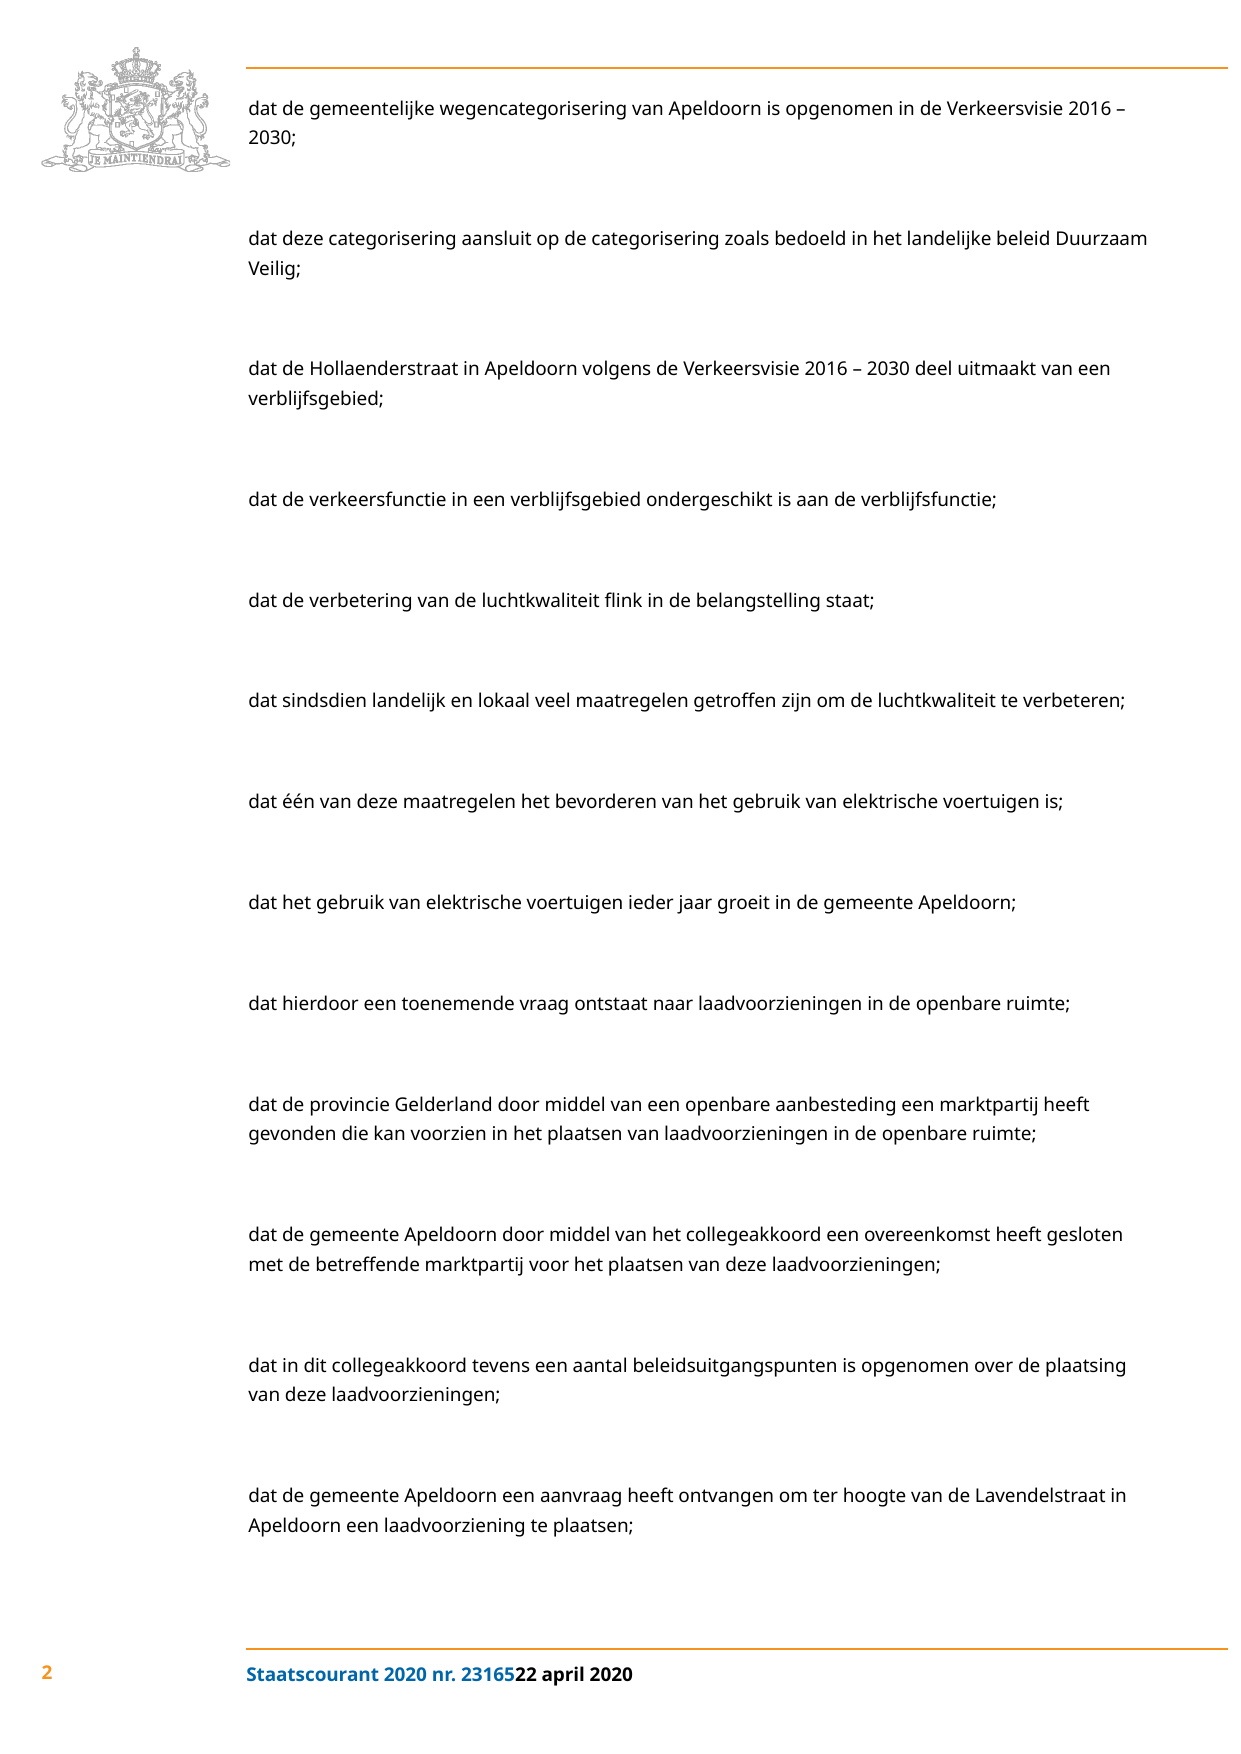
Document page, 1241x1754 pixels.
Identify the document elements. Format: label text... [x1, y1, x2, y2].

text dat de gemeente Apeldoorn een aanvraag heeft ontvangen om ter hoogte van de Lavendelstraat in Apeldoorn een laadvoorziening te plaatsen; [248, 1482, 1152, 1538]
text dat de gemeentelijke wegencategorisering van Apeldoorn is opgenomen in de Verkeersvisie 2016 – 2030; [248, 95, 1152, 150]
text dat deze categorisering aansluit op de categorisering zoals bedoeld in het landelijke beleid Duurzaam Veilig; [248, 225, 1152, 281]
text dat in dit collegeakkoord tevens een aantal beleidsuitgangspunten is opgenomen over de plaatsing van deze laadvoorzieningen; [248, 1352, 1152, 1407]
text dat de Hollaenderstraat in Apeldoorn volgens de Verkeersvisie 2016 – 2030 deel uitmaakt van een verblijfsgebied; [248, 356, 1152, 411]
text dat de provincie Gelderland door middel van een openbare aanbesteding een marktpartij heeft gevonden die kan voorzien in het plaatsen van laadvoorzieningen in de openbare ruimte; [248, 1091, 1152, 1146]
text dat de verkeersfunctie in een verblijfsgebied ondergeschikt is aan de verblijfsfunctie; [248, 486, 1152, 512]
text dat sindsdien landelijk en lokaal veel maatregelen getroffen zijn om de luchtkwaliteit te verbeteren; [248, 688, 1152, 713]
text dat één van deze maatregelen het bevorderen van het gebruik van elektrische voertuigen is; [248, 788, 1152, 814]
text dat het gebruik van elektrische voertuigen ieder jaar groeit in de gemeente Apeldoorn; [248, 889, 1152, 915]
text dat de gemeente Apeldoorn door middel van het collegeakkoord een overeenkomst heeft gesloten met de betreffende marktpartij voor het plaatsen van deze laadvoorzieningen; [248, 1221, 1152, 1277]
text dat hierdoor een toenemende vraag ontstaat naar laadvoorzieningen in de openbare ruimte; [248, 990, 1152, 1016]
text dat de verbetering van de luchtkwaliteit flink in de belangstelling staat; [248, 587, 1152, 613]
picture [41, 47, 231, 172]
